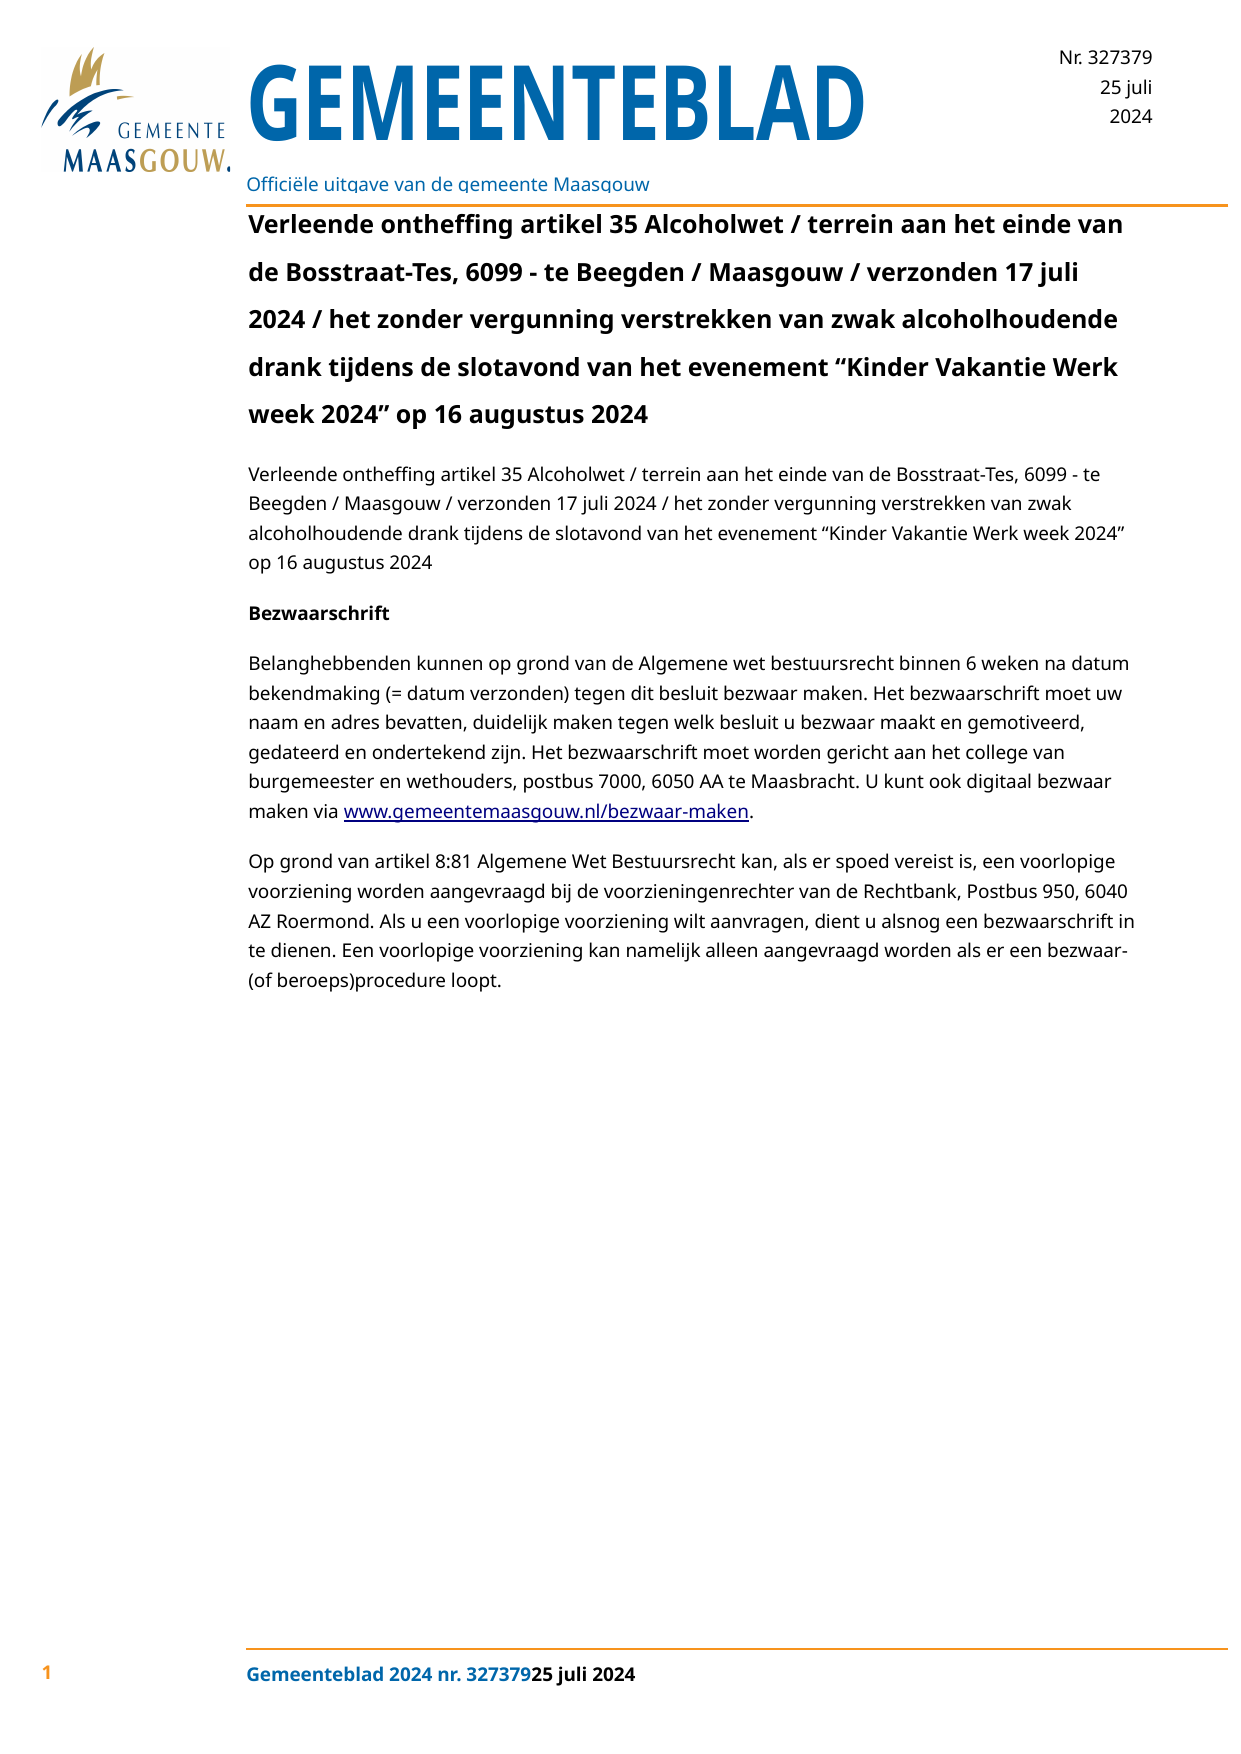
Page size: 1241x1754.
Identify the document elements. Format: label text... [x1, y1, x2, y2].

text Verleende ontheffing artikel 35 Alcoholwet / terrein aan het einde van de Bosstraat-Tes, 6099 - te Beegden / Maasgouw / verzonden 17 juli 2024 / het zonder vergunning verstrekken van zwak alcoholhoudende drank tijdens de slotavond van het evenement “Kinder Vakantie Werk week 2024” op 16 augustus 2024 [248, 207, 1152, 431]
text Verleende ontheffing artikel 35 Alcoholwet / terrein aan het einde van de Bosstraat-Tes, 6099 - te Beegden / Maasgouw / verzonden 17 juli 2024 / het zonder vergunning verstrekken van zwak alcoholhoudende drank tijdens de slotavond van het evenement “Kinder Vakantie Werk week 2024” op 16 augustus 2024 [248, 461, 1152, 575]
text Bezwaarschrift [248, 600, 1152, 626]
text Op grond van artikel 8:81 Algemene Wet Bestuursrecht kan, als er spoed vereist is, een voorlopige voorziening worden aangevraagd bij de voorzieningenrechter van de Rechtbank, Postbus 950, 6040 AZ Roermond. Als u een voorlopige voorziening wilt aanvragen, dient u alsnog een bezwaarschrift in te dienen. Een voorlopige voorziening kan namelijk alleen aangevraagd worden als er een bezwaar- (of beroeps)procedure loopt. [248, 849, 1152, 993]
text Belanghebbenden kunnen op grond van de Algemene wet bestuursrecht binnen 6 weken na datum bekendmaking (= datum verzonden) tegen dit besluit bezwaar maken. Het bezwaarschrift moet uw naam en adres bevatten, duidelijk maken tegen welk besluit u bezwaar maakt en gemotiveerd, gedateerd en ondertekend zijn. Het bezwaarschrift moet worden gericht aan het college van burgemeester en wethouders, postbus 7000, 6050 AA te Maasbracht. U kunt ook digitaal bezwaar maken via www.gemeentemaasgouw.nl/bezwaar-maken. [248, 650, 1152, 824]
picture [41, 47, 231, 172]
